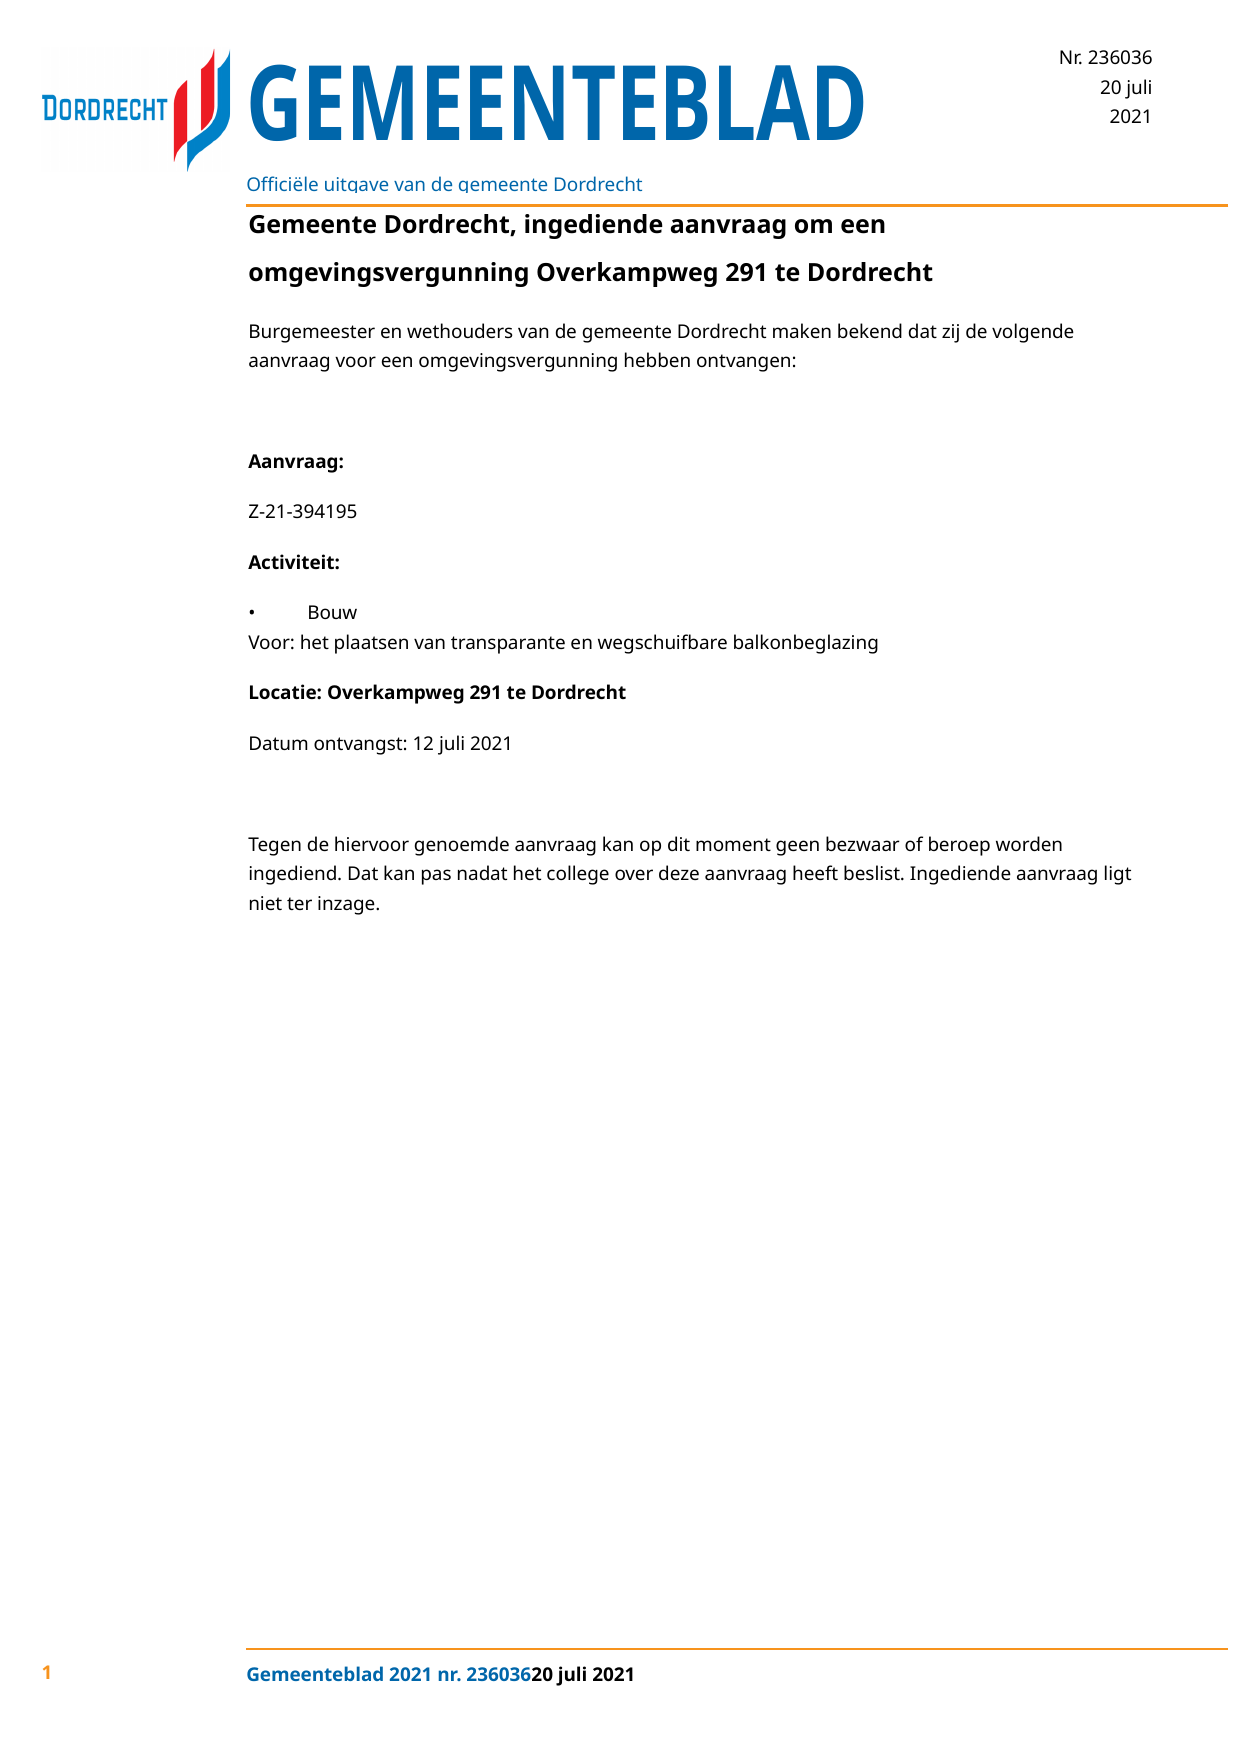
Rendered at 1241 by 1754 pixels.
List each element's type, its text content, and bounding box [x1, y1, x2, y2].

text Burgemeester en wethouders van de gemeente Dordrecht maken bekend dat zij de volgende aanvraag voor een omgevingsvergunning hebben ontvangen: [248, 318, 1152, 373]
text Gemeente Dordrecht, ingediende aanvraag om een omgevingsvergunning Overkampweg 291 te Dordrecht [248, 207, 1152, 288]
picture [41, 47, 231, 172]
text Voor: het plaatsen van transparante en wegschuifbare balkonbeglazing [248, 629, 1152, 655]
text Tegen de hiervoor genoemde aanvraag kan op dit moment geen bezwaar of beroep worden ingediend. Dat kan pas nadat het college over deze aanvraag heeft beslist. Ingediende aanvraag ligt niet ter inzage. [248, 831, 1152, 916]
list Bouw [248, 599, 1152, 625]
text Activiteit: [248, 549, 1152, 575]
text Datum ontvangst: 12 juli 2021 [248, 730, 1152, 756]
text Aanvraag: [248, 448, 1152, 474]
text Z-21-394195 [248, 499, 1152, 524]
text Locatie: Overkampweg 291 te Dordrecht [248, 679, 1152, 705]
